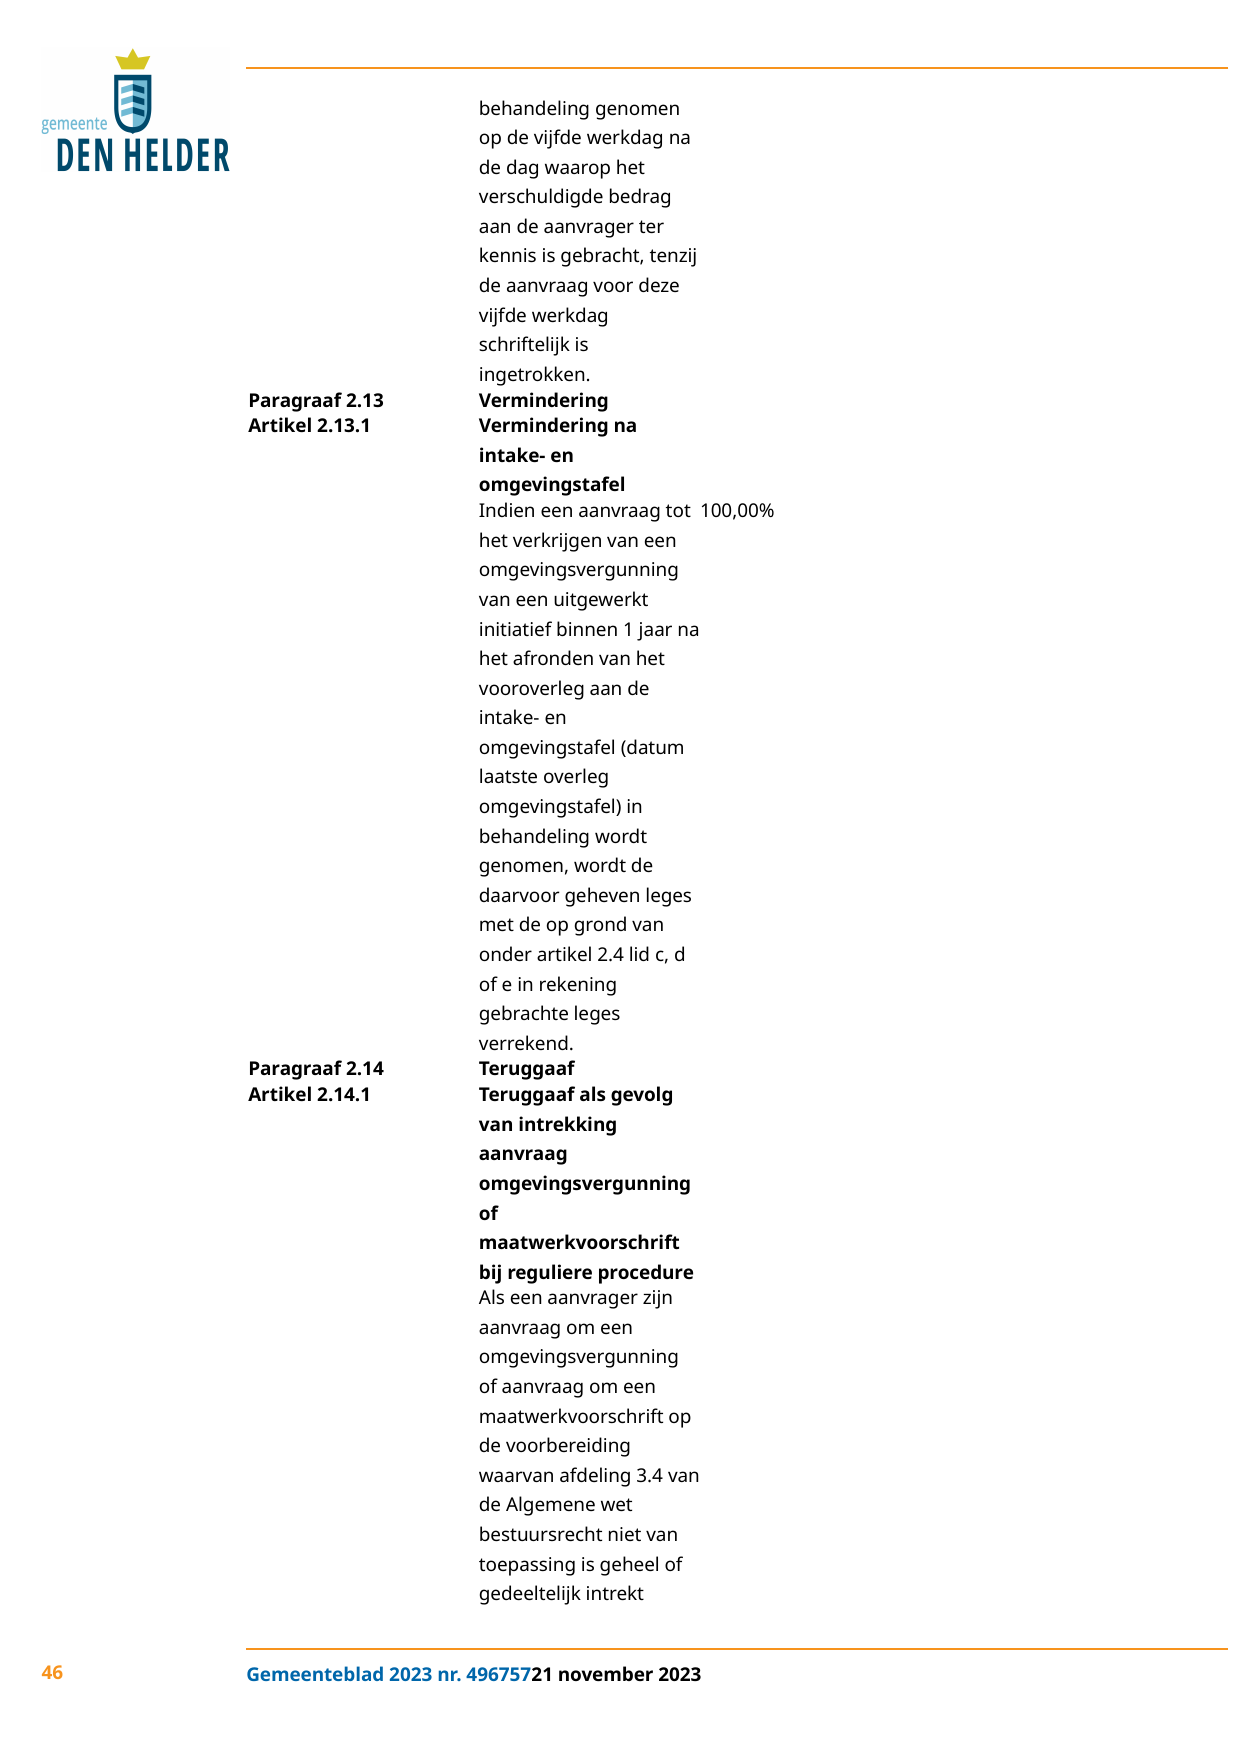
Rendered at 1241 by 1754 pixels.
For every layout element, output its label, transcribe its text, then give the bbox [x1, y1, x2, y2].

table_cell Vermindering [479, 387, 700, 412]
table_cell Paragraaf 2.14 [248, 1056, 479, 1081]
table_cell [700, 413, 921, 497]
table_cell [921, 1056, 1152, 1081]
table_cell [921, 1285, 1152, 1606]
table_cell [700, 387, 921, 412]
table_cell Artikel 2.13.1 [248, 413, 479, 497]
table_cell [700, 1056, 921, 1081]
table_cell [248, 95, 479, 387]
table_cell [700, 95, 921, 387]
table_cell [921, 1081, 1152, 1284]
table_cell [921, 95, 1152, 387]
picture [130, 157, 135, 172]
table_cell [700, 1081, 921, 1284]
table_cell [700, 1285, 921, 1606]
table_cell behandeling genomen op de vijfde werkdag na de dag waarop het verschuldigde bedrag aan de aanvrager ter kennis is gebracht, tenzij de aanvraag voor deze vijfde werkdag schriftelijk is ingetrokken. [479, 95, 700, 387]
table_cell Artikel 2.14.1 [248, 1081, 479, 1284]
table_cell [921, 387, 1152, 412]
picture [100, 154, 106, 172]
table_cell 100,00% [700, 498, 921, 1056]
picture [182, 144, 187, 165]
table_cell Vermindering na intake- en omgevingstafel [479, 413, 700, 497]
table_cell Als een aanvrager zijn aanvraag om een omgevingsvergunning of aanvraag om een maatwerkvoorschrift op de voorbereiding waarvan afdeling 3.4 van de Algemene wet bestuursrecht niet van toepassing is geheel of gedeeltelijk intrekt [479, 1285, 700, 1606]
table_cell Paragraaf 2.13 [248, 387, 479, 412]
table_cell [921, 498, 1152, 1056]
table_cell [248, 1285, 479, 1606]
table_cell [248, 498, 479, 1056]
table_cell Teruggaaf als gevolg van intrekking aanvraag omgevingsvergunning of maatwerkvoorschrift bij reguliere procedure [479, 1081, 700, 1284]
table_cell Teruggaaf [479, 1056, 700, 1081]
table_cell [921, 413, 1152, 497]
picture [63, 144, 68, 165]
picture [220, 160, 224, 172]
picture [41, 47, 231, 172]
table_cell Indien een aanvraag tot het verkrijgen van een omgevingsvergunning van een uitgewerkt initiatief binnen 1 jaar na het afronden van het vooroverleg aan de intake- en omgevingstafel (datum laatste overleg omgevingstafel) in behandeling wordt genomen, wordt de daarvoor geheven leges met de op grond van onder artikel 2.4 lid c, d of e in rekening gebrachte leges verrekend. [479, 498, 700, 1056]
